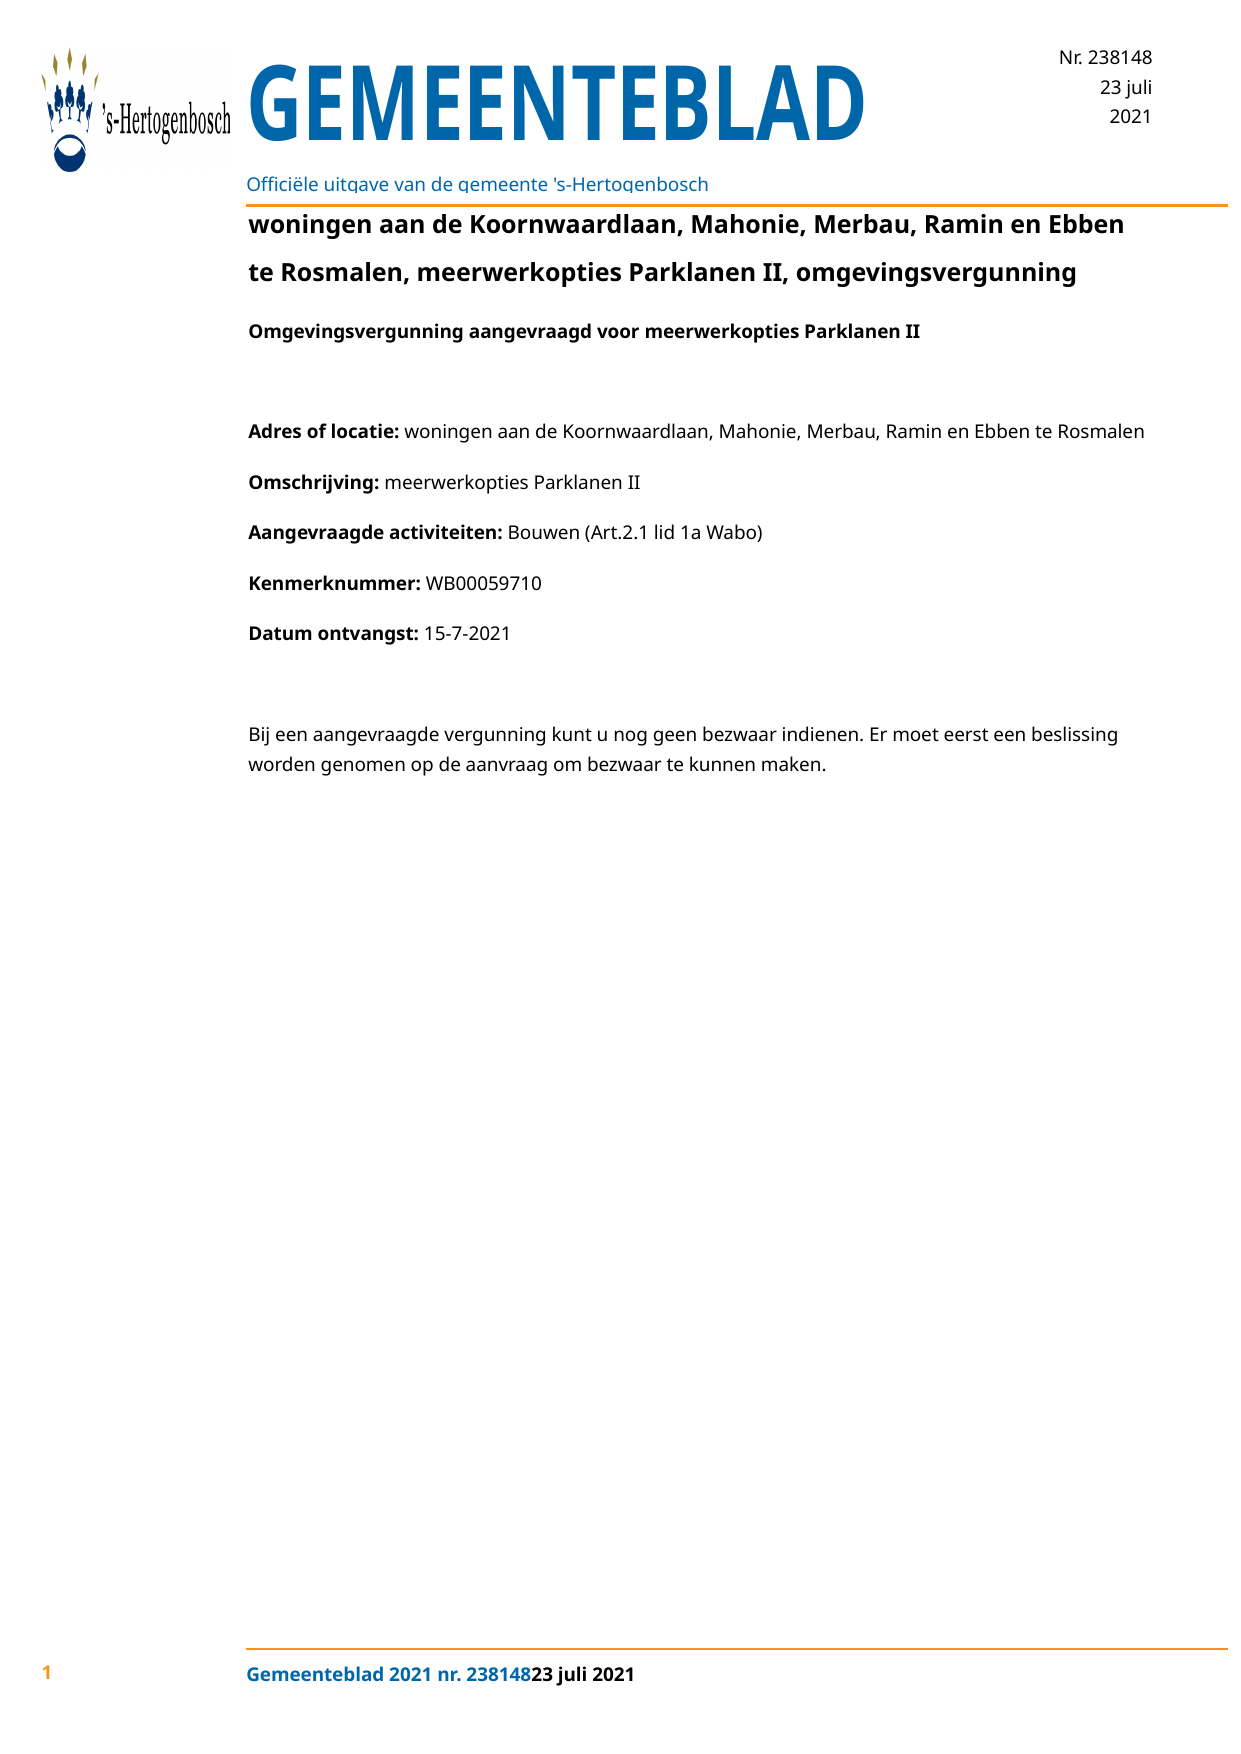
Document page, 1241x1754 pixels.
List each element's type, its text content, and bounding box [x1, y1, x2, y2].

text Bij een aangevraagde vergunning kunt u nog geen bezwaar indienen. Er moet eerst een beslissing worden genomen op de aanvraag om bezwaar te kunnen maken. [248, 721, 1152, 777]
text Aangevraagde activiteiten: Bouwen (Art.2.1 lid 1a Wabo) [248, 519, 1152, 545]
text Kenmerknummer: WB00059710 [248, 570, 1152, 596]
text Datum ontvangst: 15-7-2021 [248, 620, 1152, 646]
text Adres of locatie: woningen aan de Koornwaardlaan, Mahonie, Merbau, Ramin en Ebben te Rosmalen [248, 419, 1152, 444]
text Omschrijving: meerwerkopties Parklanen II [248, 469, 1152, 495]
text Omgevingsvergunning aangevraagd voor meerwerkopties Parklanen II [248, 318, 1152, 344]
picture [41, 47, 231, 172]
text woningen aan de Koornwaardlaan, Mahonie, Merbau, Ramin en Ebben te Rosmalen, meerwerkopties Parklanen II, omgevingsvergunning [248, 207, 1152, 288]
